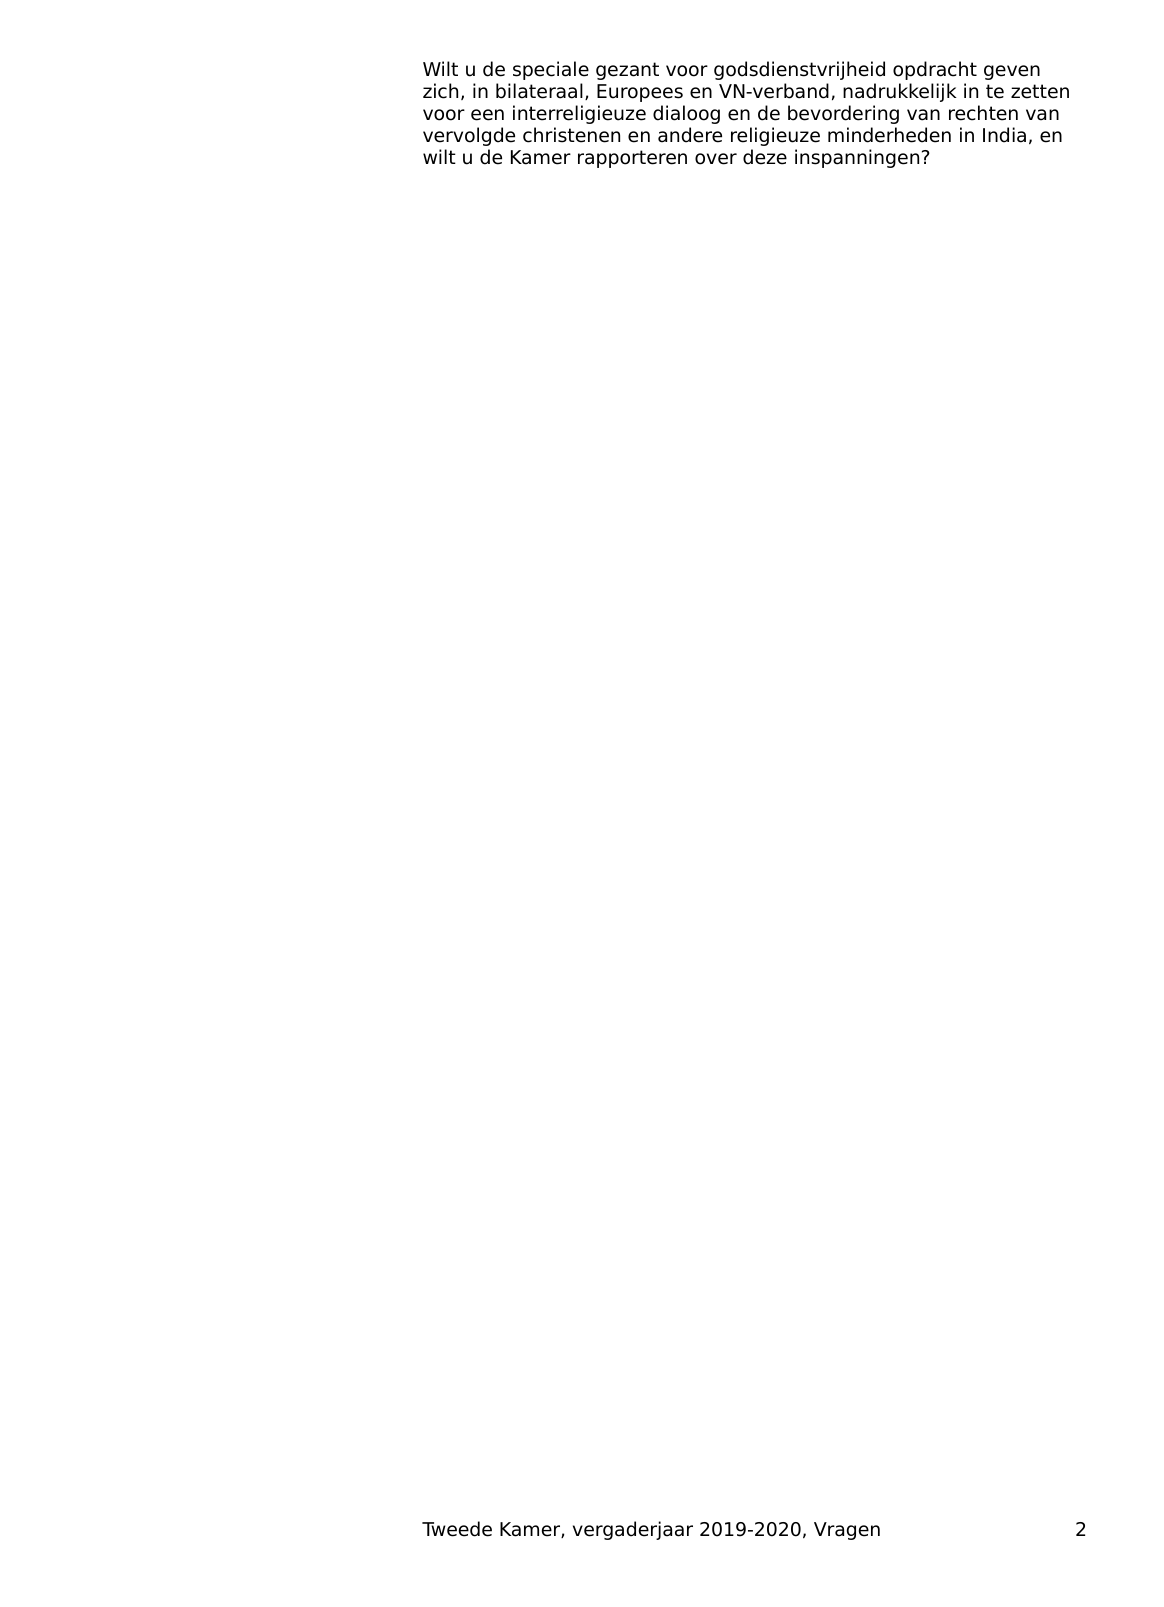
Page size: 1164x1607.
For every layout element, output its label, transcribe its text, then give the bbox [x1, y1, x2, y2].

text Wilt u de speciale gezant voor godsdienstvrijheid opdracht geven zich, in bilateraal, Europees en VN-verband, nadrukkelijk in te zetten voor een interreligieuze dialoog en de bevordering van rechten van vervolgde christenen en andere religieuze minderheden in India, en wilt u de Kamer rapporteren over deze inspanningen? [422, 59, 1087, 169]
